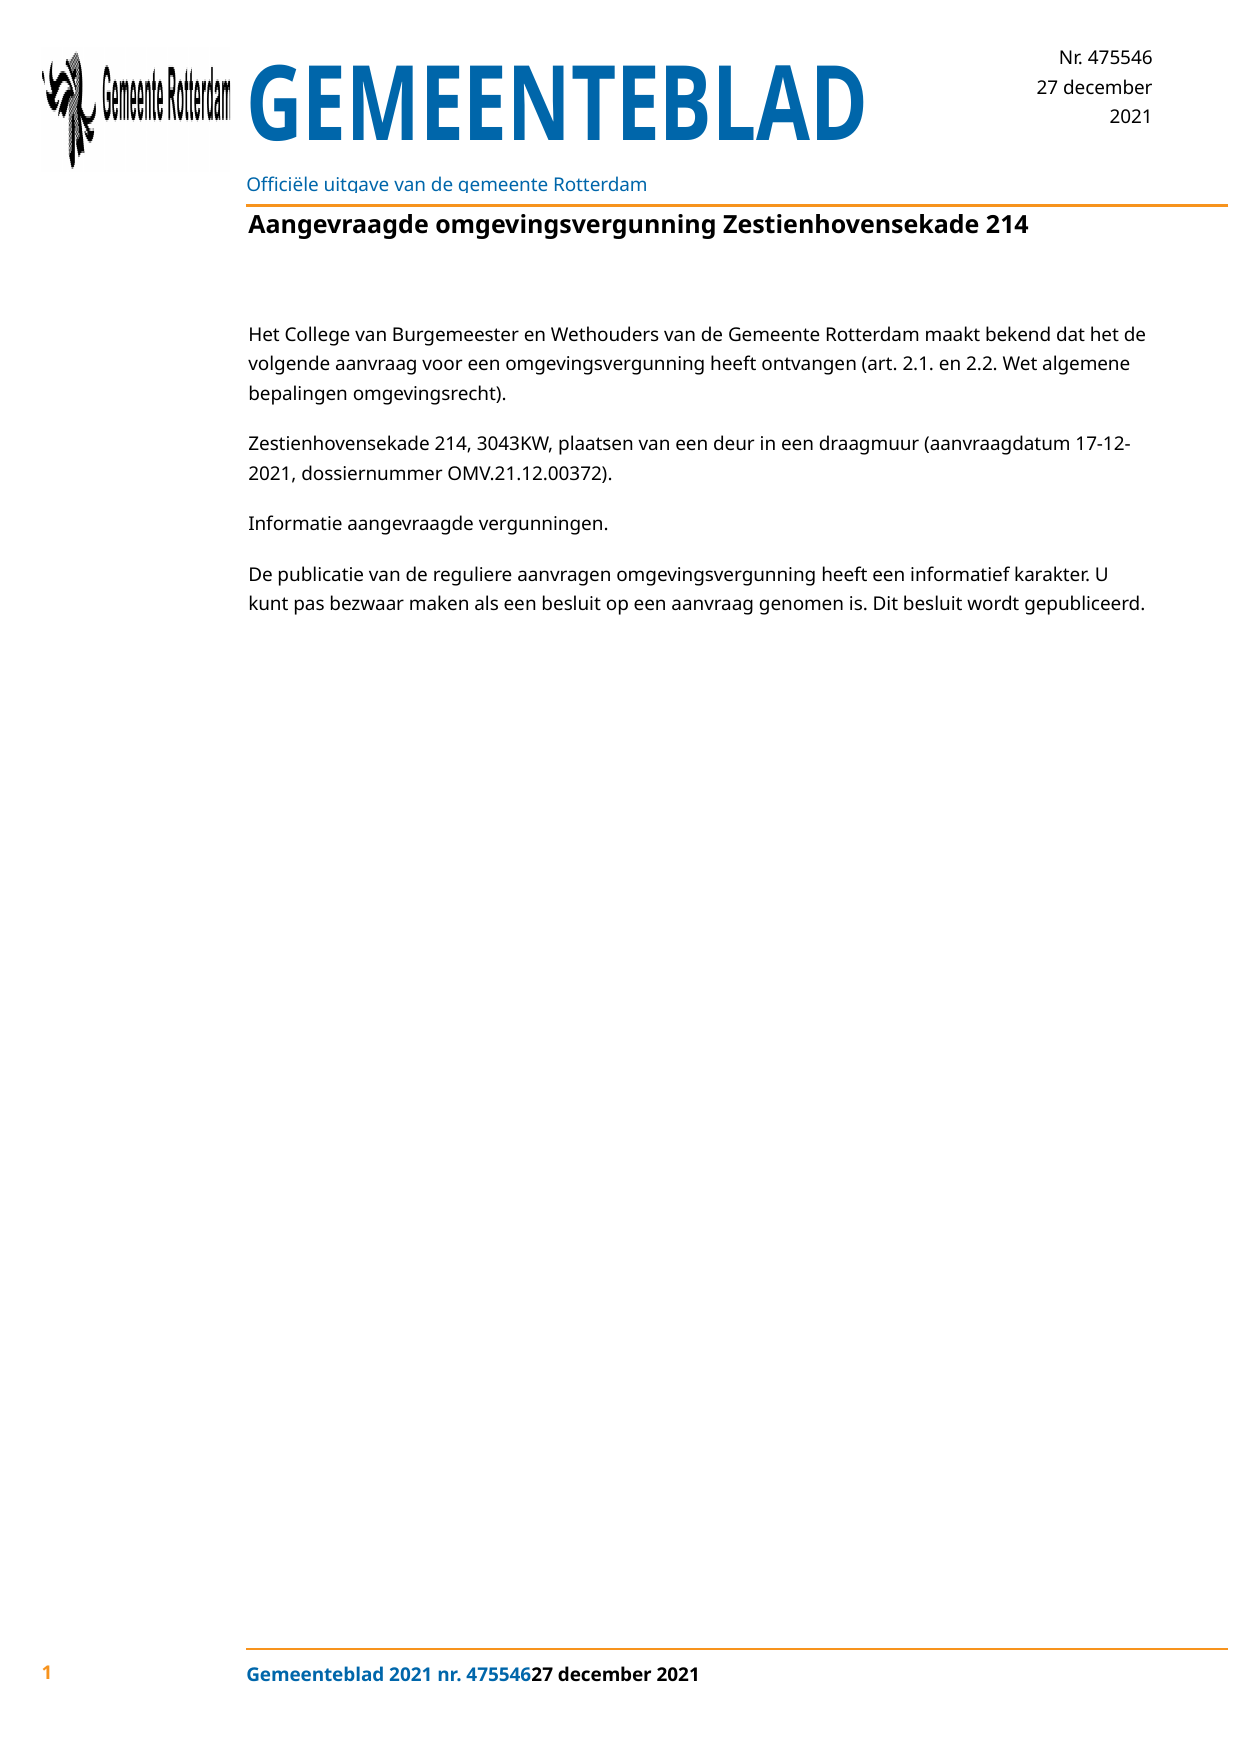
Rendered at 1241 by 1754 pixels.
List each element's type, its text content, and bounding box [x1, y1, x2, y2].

text Informatie aangevraagde vergunningen. [248, 510, 1152, 536]
text Zestienhovensekade 214, 3043KW, plaatsen van een deur in een draagmuur (aanvraagdatum 17-12-2021, dossiernummer OMV.21.12.00372). [248, 430, 1152, 486]
picture [41, 47, 231, 172]
text Aangevraagde omgevingsvergunning Zestienhovensekade 214 [248, 207, 1152, 241]
text De publicatie van de reguliere aanvragen omgevingsvergunning heeft een informatief karakter. U kunt pas bezwaar maken als een besluit op een aanvraag genomen is. Dit besluit wordt gepubliceerd. [248, 561, 1152, 616]
text Het College van Burgemeester en Wethouders van de Gemeente Rotterdam maakt bekend dat het de volgende aanvraag voor een omgevingsvergunning heeft ontvangen (art. 2.1. en 2.2. Wet algemene bepalingen omgevingsrecht). [248, 321, 1152, 406]
